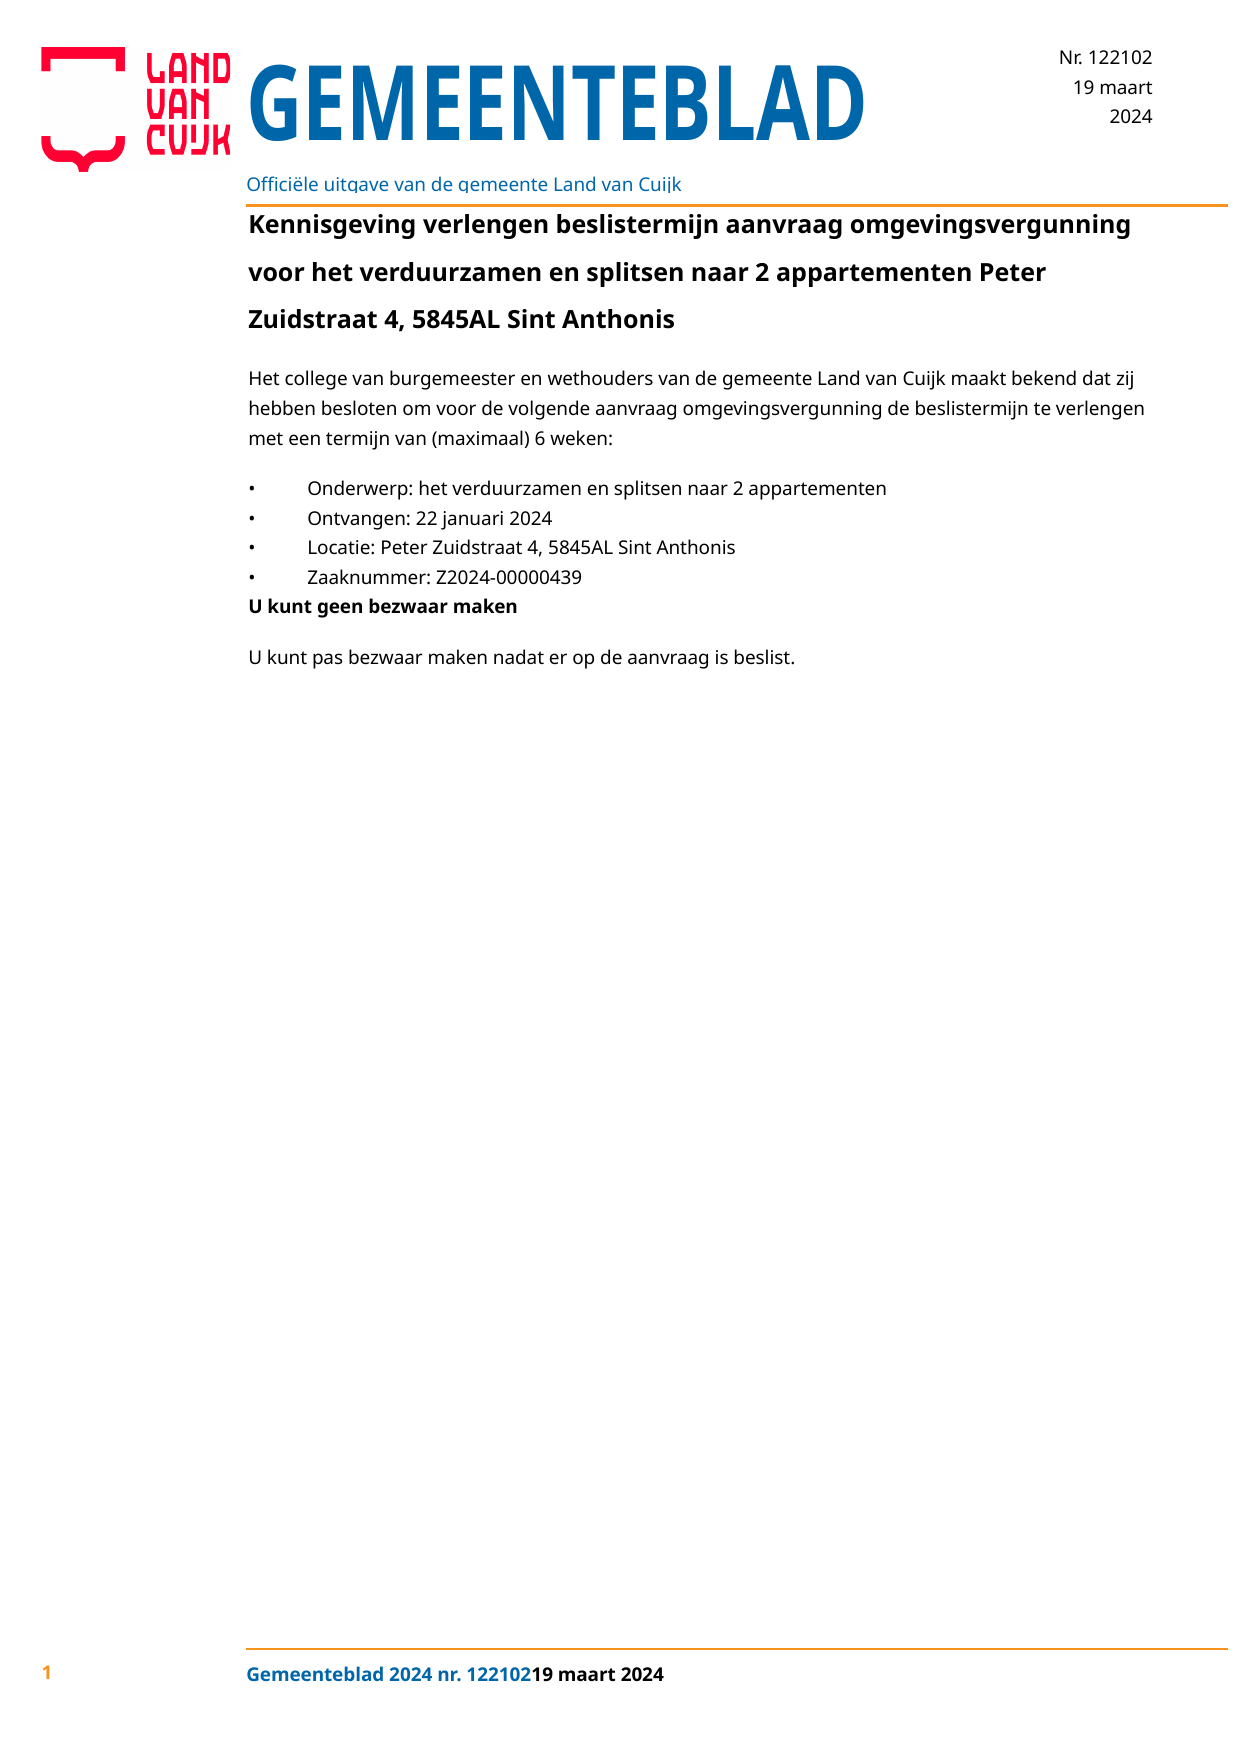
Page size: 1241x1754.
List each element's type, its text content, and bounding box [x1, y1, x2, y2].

text Het college van burgemeester en wethouders van de gemeente Land van Cuijk maakt bekend dat zij hebben besloten om voor de volgende aanvraag omgevingsvergunning de beslistermijn te verlengen met een termijn van (maximaal) 6 weken: [248, 366, 1152, 450]
text Kennisgeving verlengen beslistermijn aanvraag omgevingsvergunning voor het verduurzamen en splitsen naar 2 appartementen Peter Zuidstraat 4, 5845AL Sint Anthonis [248, 207, 1152, 336]
list Onderwerp: het verduurzamen en splitsen naar 2 appartementen [248, 475, 1152, 501]
list Ontvangen: 22 januari 2024 [248, 505, 1152, 530]
picture [41, 47, 231, 172]
list Locatie: Peter Zuidstraat 4, 5845AL Sint Anthonis [248, 534, 1152, 560]
text U kunt pas bezwaar maken nadat er op de aanvraag is beslist. [248, 644, 1152, 669]
text U kunt geen bezwaar maken [248, 593, 1152, 619]
list Zaaknummer: Z2024-00000439 [248, 564, 1152, 589]
